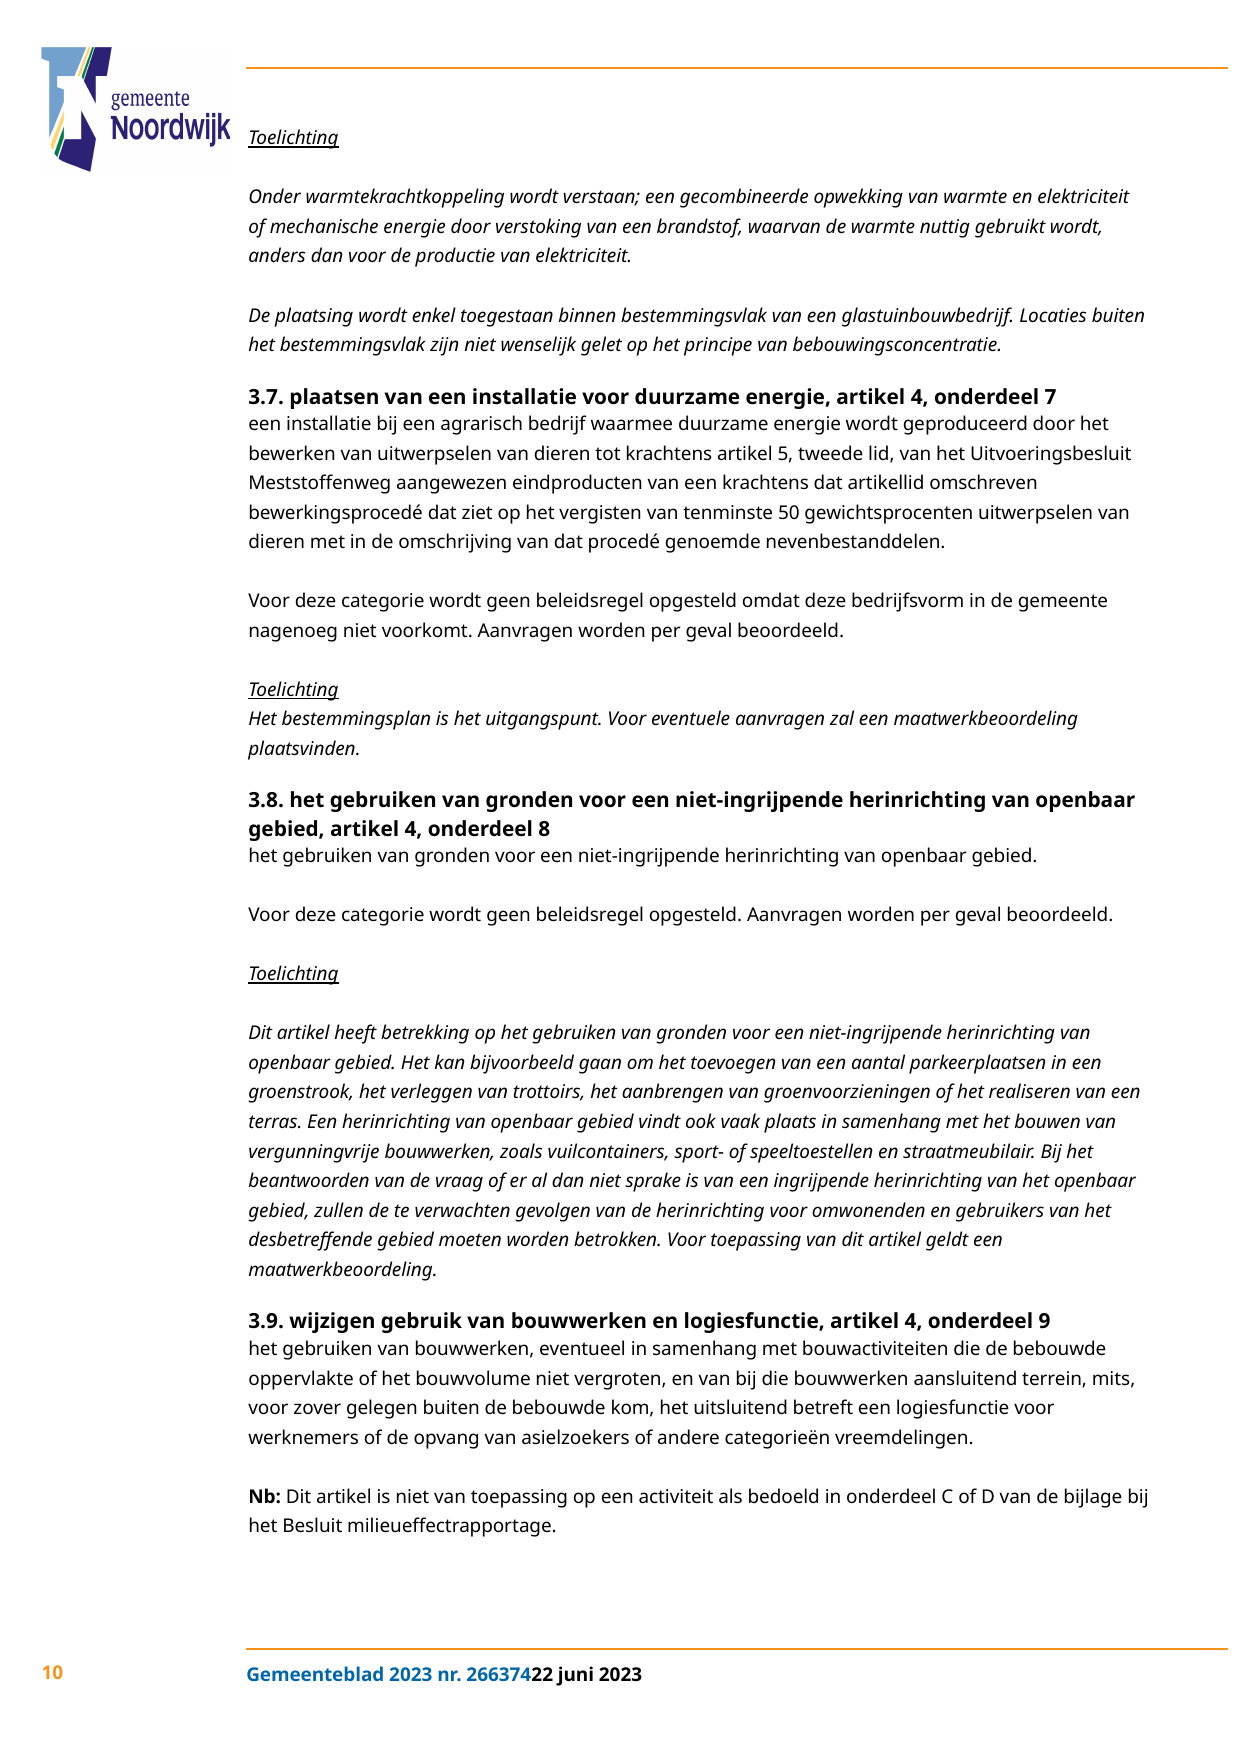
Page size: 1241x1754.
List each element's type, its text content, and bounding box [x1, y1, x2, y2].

text Dit artikel heeft betrekking op het gebruiken van gronden voor een niet-ingrijpende herinrichting van openbaar gebied. Het kan bijvoorbeeld gaan om het toevoegen van een aantal parkeerplaatsen in een groenstrook, het verleggen van trottoirs, het aanbrengen van groenvoorzieningen of het realiseren van een terras. Een herinrichting van openbaar gebied vindt ook vaak plaats in samenhang met het bouwen van vergunningvrije bouwwerken, zoals vuilcontainers, sport- of speeltoestellen en straatmeubilair. Bij het beantwoorden van de vraag of er al dan niet sprake is van een ingrijpende herinrichting van het openbaar gebied, zullen de te verwachten gevolgen van de herinrichting voor omwonenden en gebruikers van het desbetreffende gebied moeten worden betrokken. Voor toepassing van dit artikel geldt een maatwerkbeoordeling. [248, 1019, 1152, 1282]
text De plaatsing wordt enkel toegestaan binnen bestemmingsvlak van een glastuinbouwbedrijf. Locaties buiten het bestemmingsvlak zijn niet wenselijk gelet op het principe van bebouwingsconcentratie. [248, 302, 1152, 357]
text Voor deze categorie wordt geen beleidsregel opgesteld omdat deze bedrijfsvorm in de gemeente nagenoeg niet voorkomt. Aanvragen worden per geval beoordeeld. [248, 587, 1152, 643]
text 3.9. wijzigen gebruik van bouwwerken en logiesfunctie, artikel 4, onderdeel 9 [248, 1307, 1152, 1335]
text 3.8. het gebruiken van gronden voor een niet-ingrijpende herinrichting van openbaar gebied, artikel 4, onderdeel 8 [248, 786, 1152, 842]
text Het bestemmingsplan is het uitgangspunt. Voor eventuele aanvragen zal een maatwerkbeoordeling plaatsvinden. [248, 706, 1152, 761]
table_header het gebruiken van bouwwerken, eventueel in samenhang met bouwactiviteiten die de bebouwde oppervlakte of het bouwvolume niet vergroten, en van bij die bouwwerken aansluitend terrein, mits, voor zover gelegen buiten de bebouwde kom, het uitsluitend betreft een logiesfunctie voor werknemers of de opvang van asielzoekers of andere categorieën vreemdelingen. Nb: Dit artikel is niet van toepassing op een activiteit als bedoeld in onderdeel C of D van de bijlage bij het Besluit milieueffectrapportage. [248, 1335, 1152, 1538]
table_header het gebruiken van gronden voor een niet-ingrijpende herinrichting van openbaar gebied. [248, 843, 1152, 868]
text 3.7. plaatsen van een installatie voor duurzame energie, artikel 4, onderdeel 7 [248, 382, 1152, 410]
text Toelichting [248, 676, 1152, 702]
text Toelichting [248, 124, 1152, 150]
text Onder warmtekrachtkoppeling wordt verstaan; een gecombineerde opwekking van warmte en elektriciteit of mechanische energie door verstoking van een brandstof, waarvan de warmte nuttig gebruikt wordt, anders dan voor de productie van elektriciteit. [248, 183, 1152, 268]
table_header een installatie bij een agrarisch bedrijf waarmee duurzame energie wordt geproduceerd door het bewerken van uitwerpselen van dieren tot krachtens artikel 5, tweede lid, van het Uitvoeringsbesluit Meststoffenweg aangewezen eindproducten van een krachtens dat artikellid omschreven bewerkingsprocedé dat ziet op het vergisten van tenminste 50 gewichtsprocenten uitwerpselen van dieren met in de omschrijving van dat procedé genoemde nevenbestanddelen. [248, 410, 1152, 554]
text Toelichting [248, 960, 1152, 986]
picture [41, 47, 231, 172]
text Voor deze categorie wordt geen beleidsregel opgesteld. Aanvragen worden per geval beoordeeld. [248, 901, 1152, 927]
